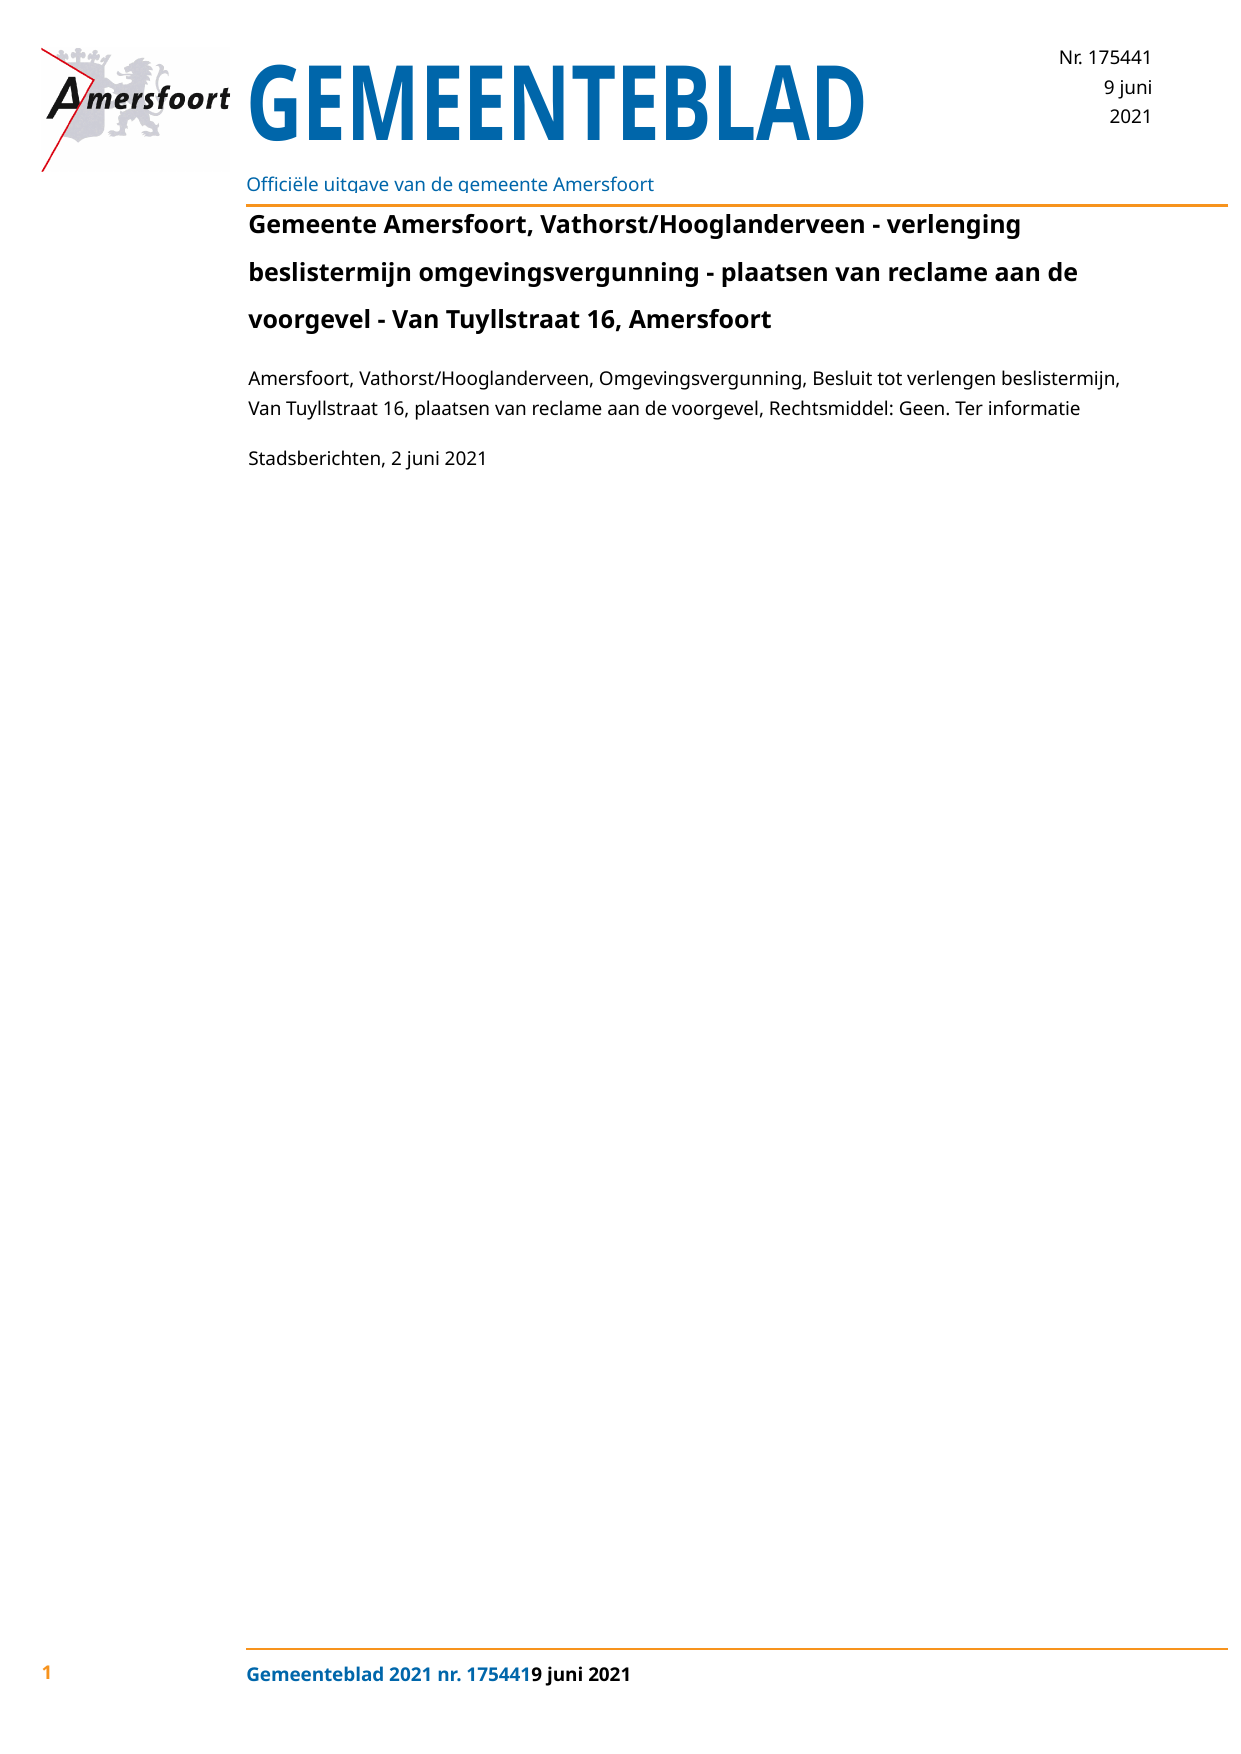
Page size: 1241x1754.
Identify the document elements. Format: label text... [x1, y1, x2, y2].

picture [41, 47, 231, 172]
text Stadsberichten, 2 juni 2021 [248, 446, 1152, 471]
text Amersfoort, Vathorst/Hooglanderveen, Omgevingsvergunning, Besluit tot verlengen beslistermijn, Van Tuyllstraat 16, plaatsen van reclame aan de voorgevel, Rechtsmiddel: Geen. Ter informatie [248, 366, 1152, 421]
text Gemeente Amersfoort, Vathorst/Hooglanderveen - verlenging beslistermijn omgevingsvergunning - plaatsen van reclame aan de voorgevel - Van Tuyllstraat 16, Amersfoort [248, 207, 1152, 336]
